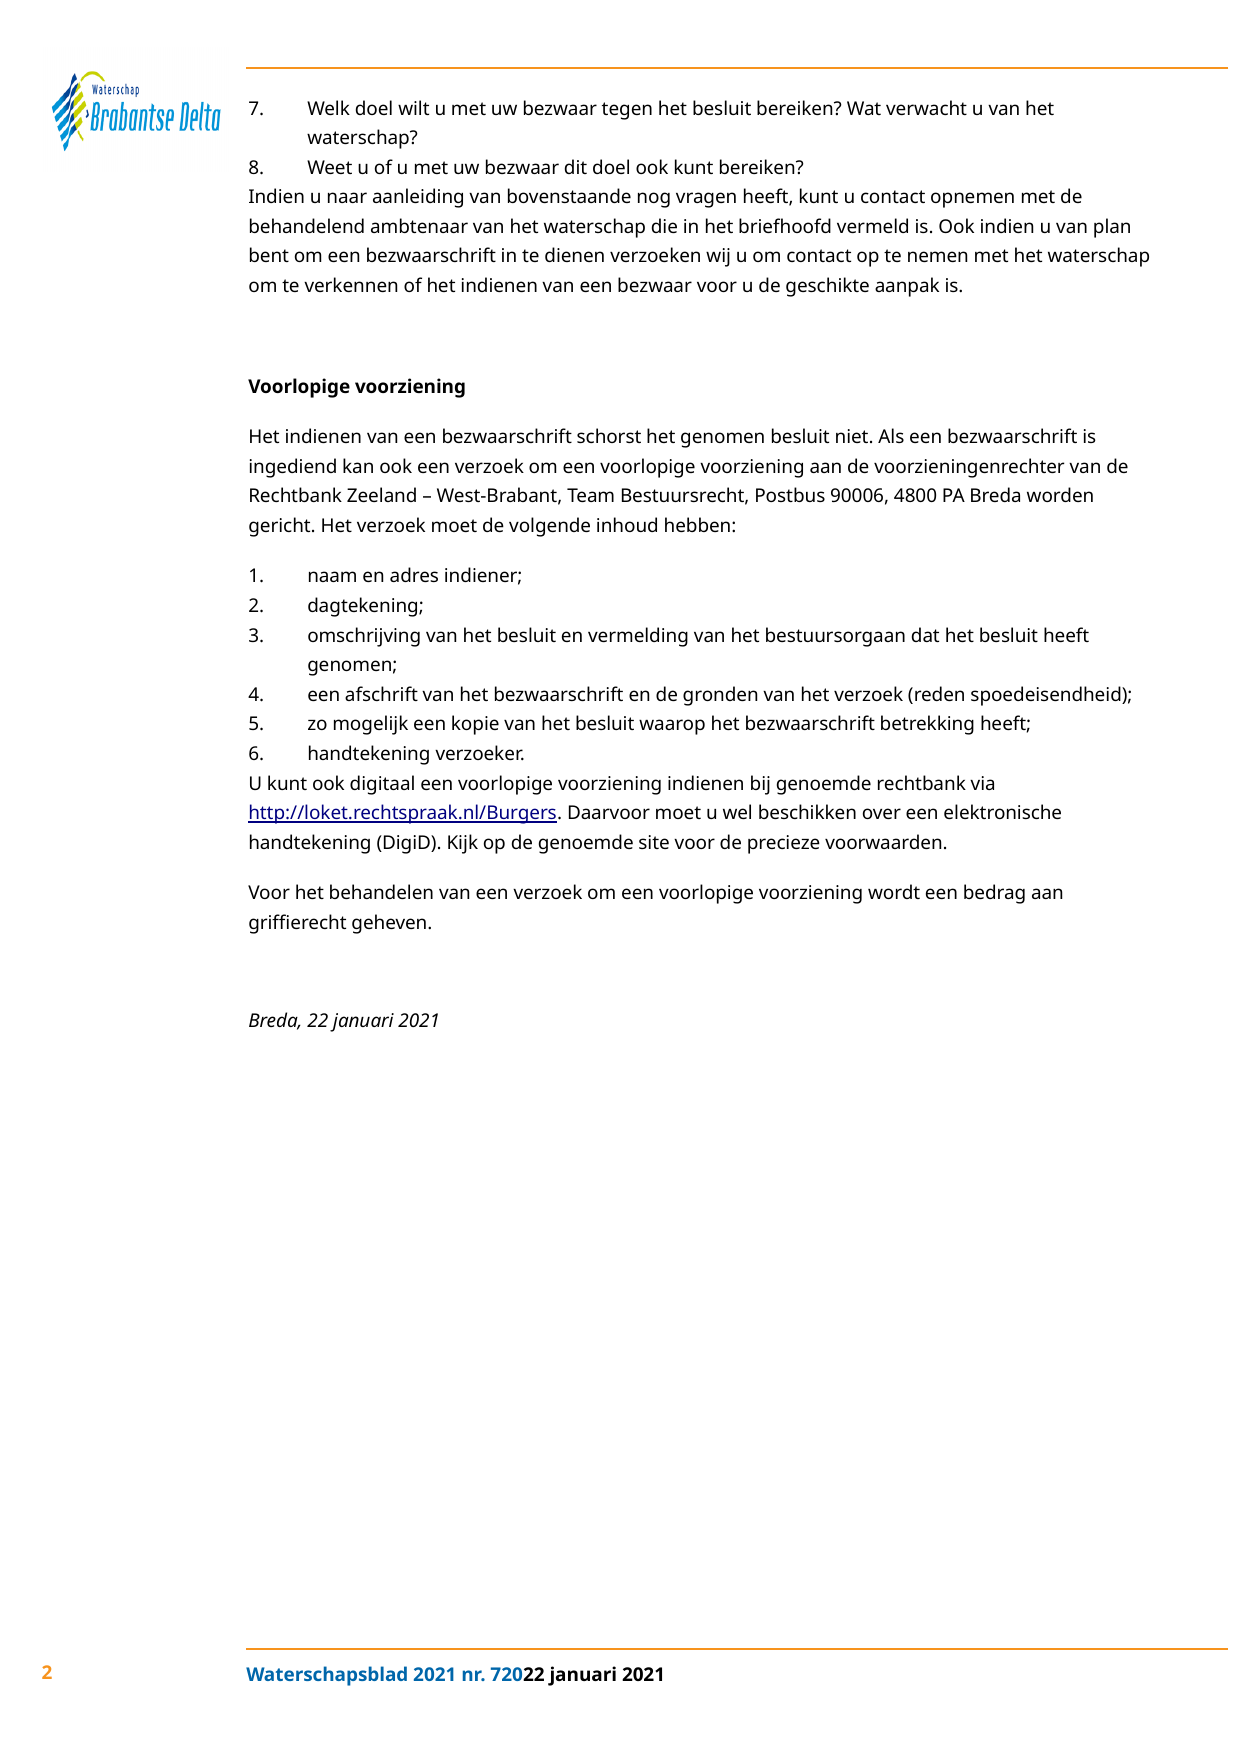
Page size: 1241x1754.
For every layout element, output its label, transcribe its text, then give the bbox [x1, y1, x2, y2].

list omschrijving van het besluit en vermelding van het bestuursorgaan dat het besluit heeft genomen; [248, 622, 1152, 677]
text Voorlopige voorziening [248, 373, 1152, 399]
text Breda, 22 januari 2021 [248, 1007, 1152, 1033]
text Indien u naar aanleiding van bovenstaande nog vragen heeft, kunt u contact opnemen met de behandelend ambtenaar van het waterschap die in het briefhoofd vermeld is. Ook indien u van plan bent om een bezwaarschrift in te dienen verzoeken wij u om contact op te nemen met het waterschap om te verkennen of het indienen van een bezwaar voor u de geschikte aanpak is. [248, 183, 1152, 298]
list naam en adres indiener; [248, 563, 1152, 588]
text U kunt ook digitaal een voorlopige voorziening indienen bij genoemde rechtbank via http://loket.rechtspraak.nl/Burgers. Daarvoor moet u wel beschikken over een elektronische handtekening (DigiD). Kijk op de genoemde site voor de precieze voorwaarden. [248, 770, 1152, 855]
list een afschrift van het bezwaarschrift en de gronden van het verzoek (reden spoedeisendheid); [248, 681, 1152, 707]
list Welk doel wilt u met uw bezwaar tegen het besluit bereiken? Wat verwacht u van het waterschap? [248, 95, 1152, 150]
list dagtekening; [248, 592, 1152, 618]
picture [41, 47, 231, 172]
list Weet u of u met uw bezwaar dit doel ook kunt bereiken? [248, 154, 1152, 180]
list zo mogelijk een kopie van het besluit waarop het bezwaarschrift betrekking heeft; [248, 711, 1152, 736]
text Het indienen van een bezwaarschrift schorst het genomen besluit niet. Als een bezwaarschrift is ingediend kan ook een verzoek om een voorlopige voorziening aan de voorzieningenrechter van de Rechtbank Zeeland – West-Brabant, Team Bestuursrecht, Postbus 90006, 4800 PA Breda worden gericht. Het verzoek moet de volgende inhoud hebben: [248, 423, 1152, 538]
list handtekening verzoeker. [248, 740, 1152, 766]
text Voor het behandelen van een verzoek om een voorlopige voorziening wordt een bedrag aan griffierecht geheven. [248, 879, 1152, 935]
